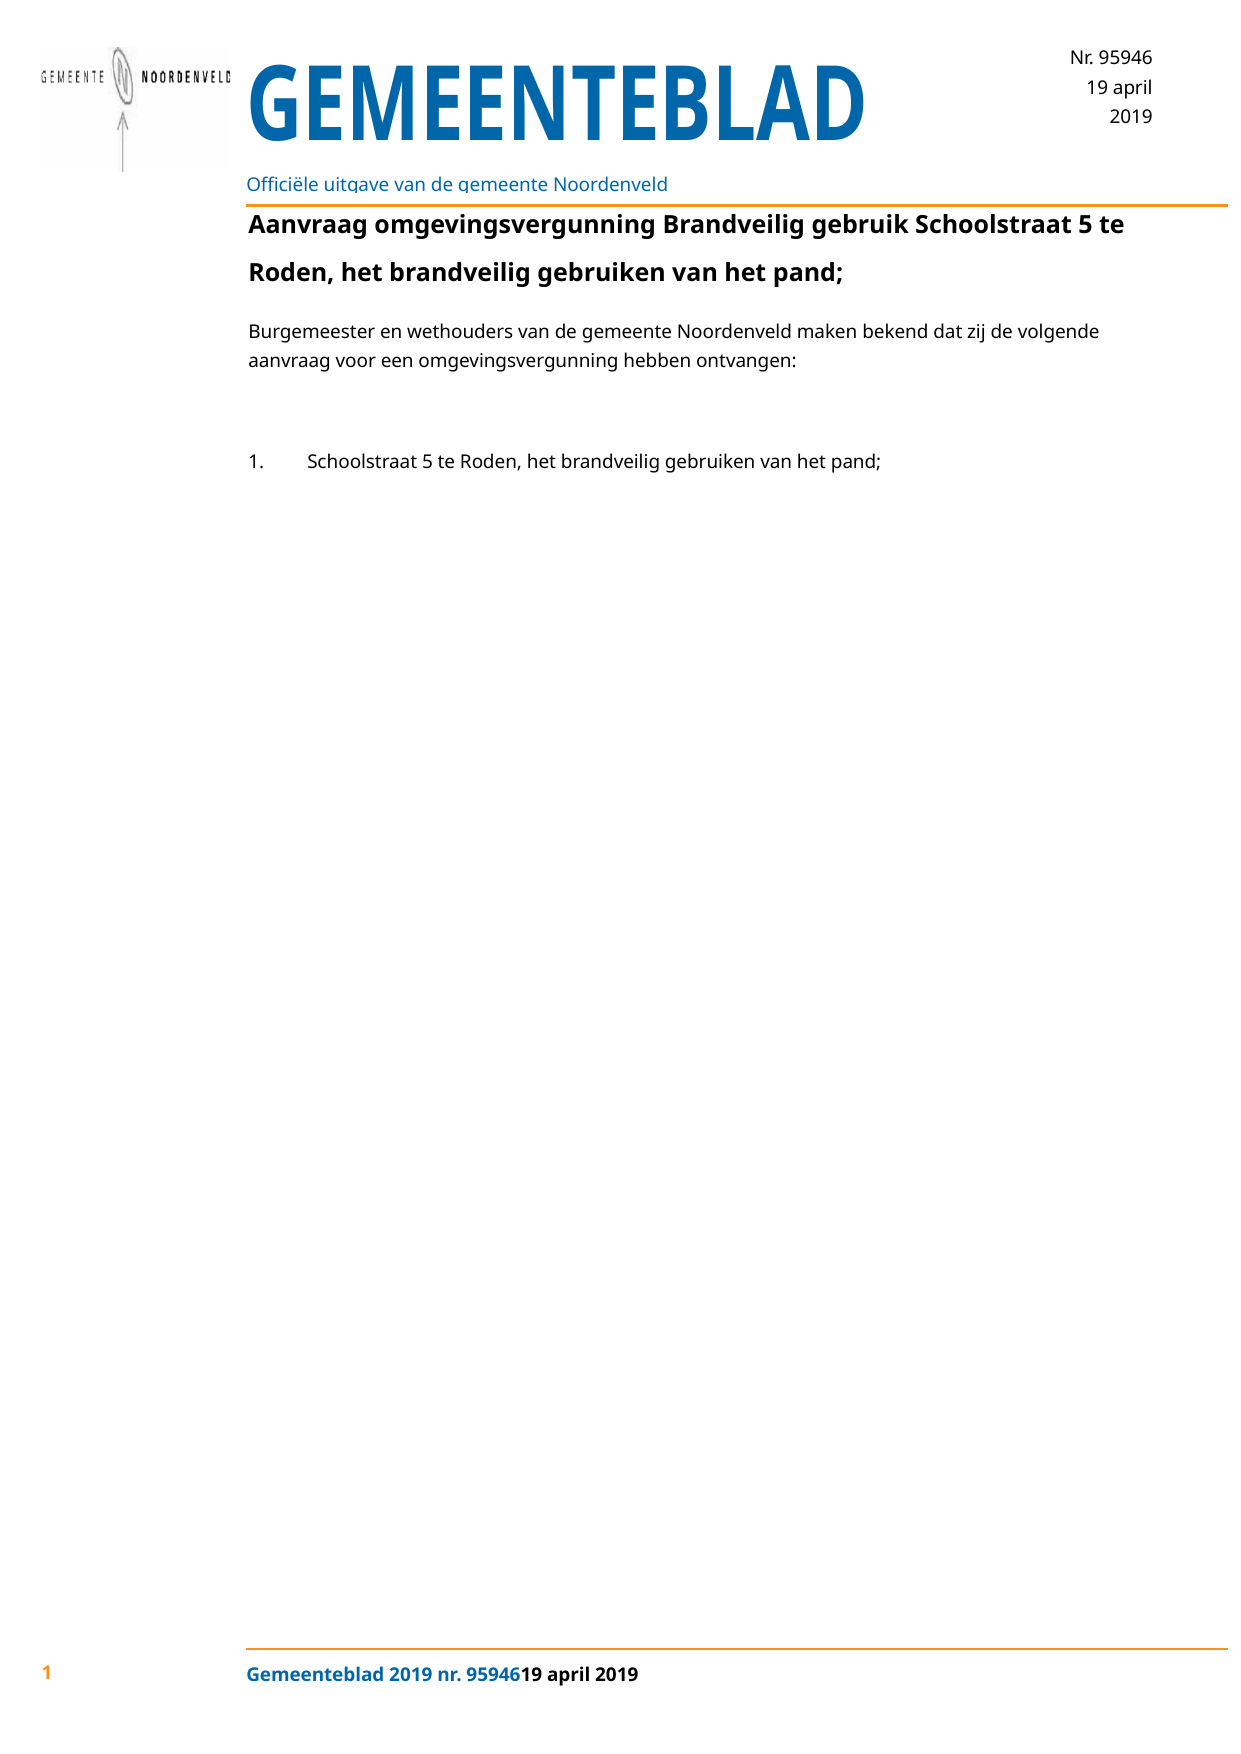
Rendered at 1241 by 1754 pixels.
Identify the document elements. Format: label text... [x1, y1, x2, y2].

list Schoolstraat 5 te Roden, het brandveilig gebruiken van het pand; [248, 448, 1152, 474]
picture [41, 47, 231, 172]
text Burgemeester en wethouders van de gemeente Noordenveld maken bekend dat zij de volgende aanvraag voor een omgevingsvergunning hebben ontvangen: [248, 318, 1152, 373]
text Aanvraag omgevingsvergunning Brandveilig gebruik Schoolstraat 5 te Roden, het brandveilig gebruiken van het pand; [248, 207, 1152, 288]
